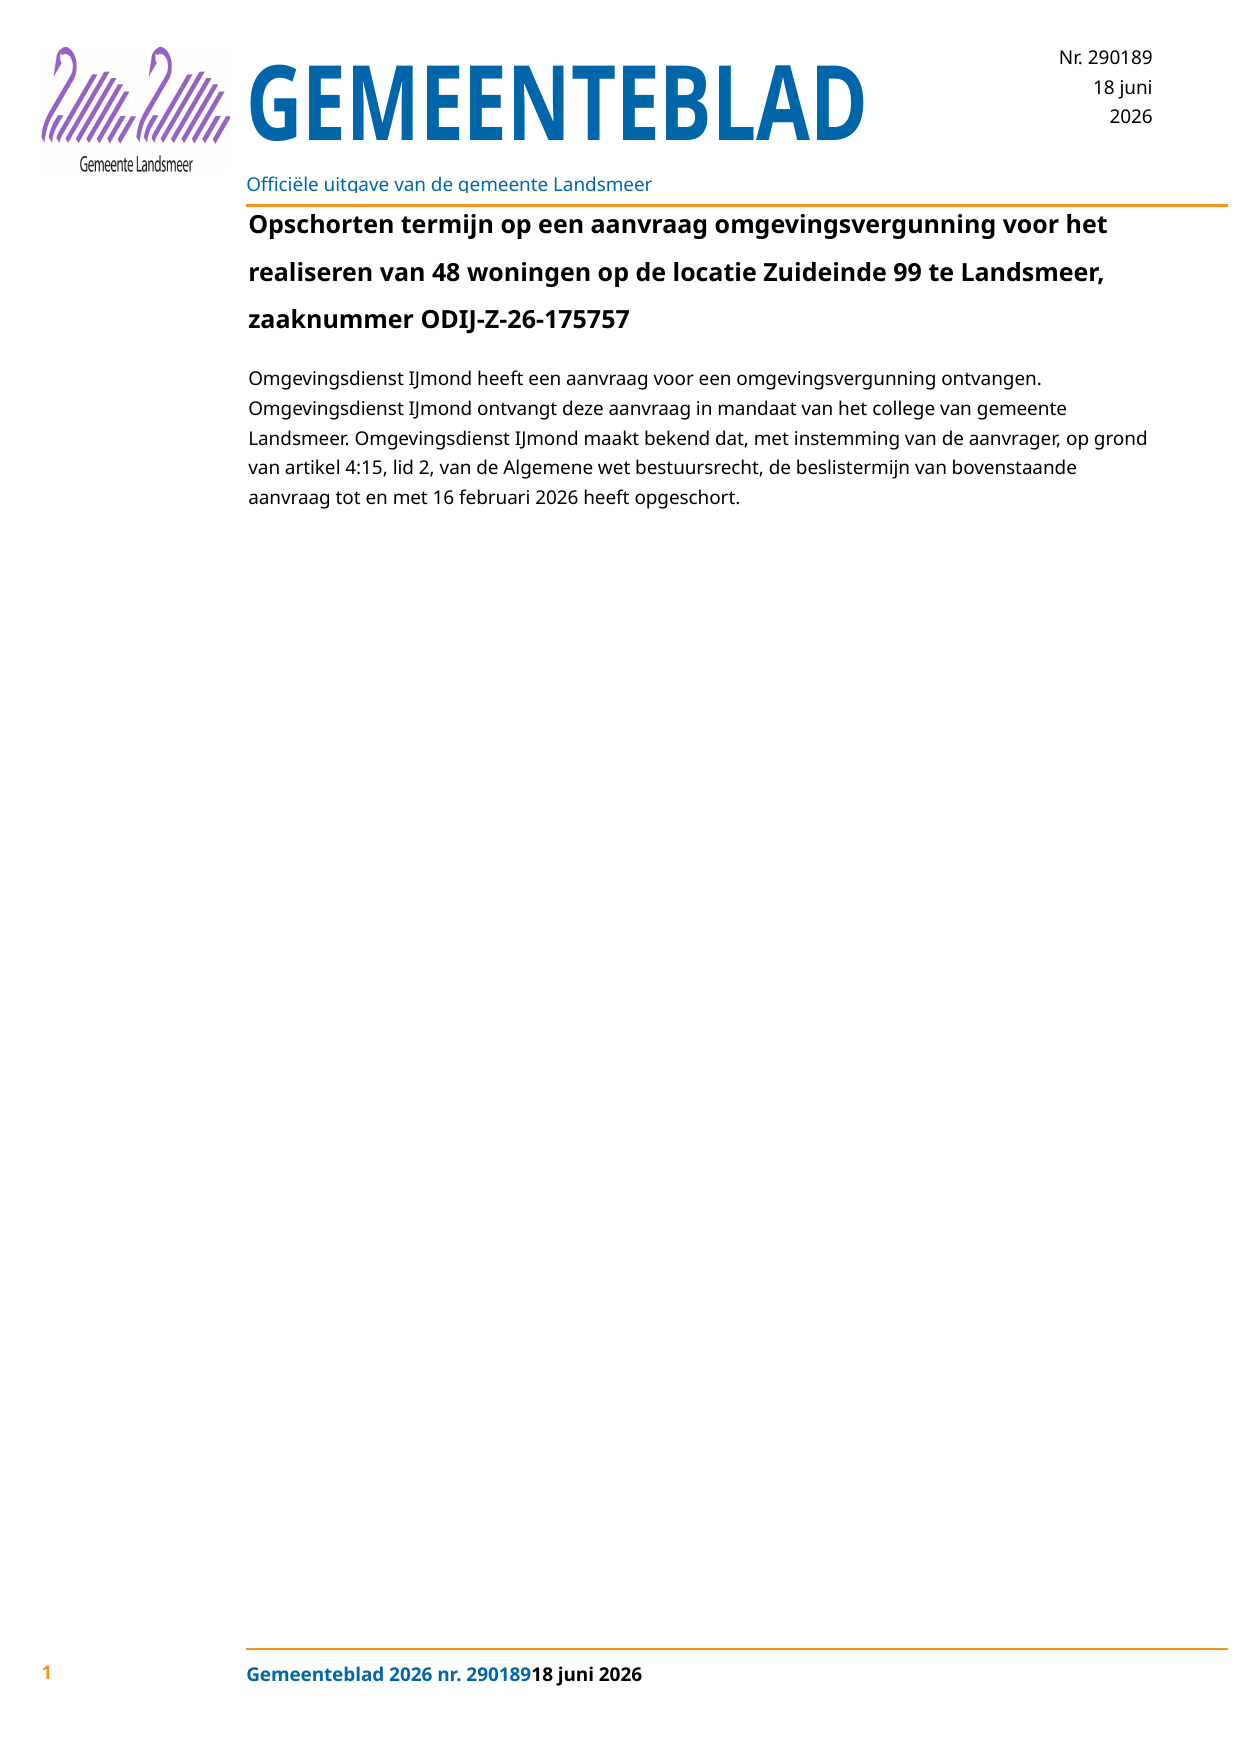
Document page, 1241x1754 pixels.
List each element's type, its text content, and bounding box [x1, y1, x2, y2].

text Omgevingsdienst IJmond heeft een aanvraag voor een omgevingsvergunning ontvangen. Omgevingsdienst IJmond ontvangt deze aanvraag in mandaat van het college van gemeente Landsmeer. Omgevingsdienst IJmond maakt bekend dat, met instemming van de aanvrager, op grond van artikel 4:15, lid 2, van de Algemene wet bestuursrecht, de beslistermijn van bovenstaande aanvraag tot en met 16 februari 2026 heeft opgeschort. [248, 366, 1152, 509]
picture [41, 47, 231, 172]
text Opschorten termijn op een aanvraag omgevingsvergunning voor het realiseren van 48 woningen op de locatie Zuideinde 99 te Landsmeer, zaaknummer ODIJ-Z-26-175757 [248, 207, 1152, 336]
